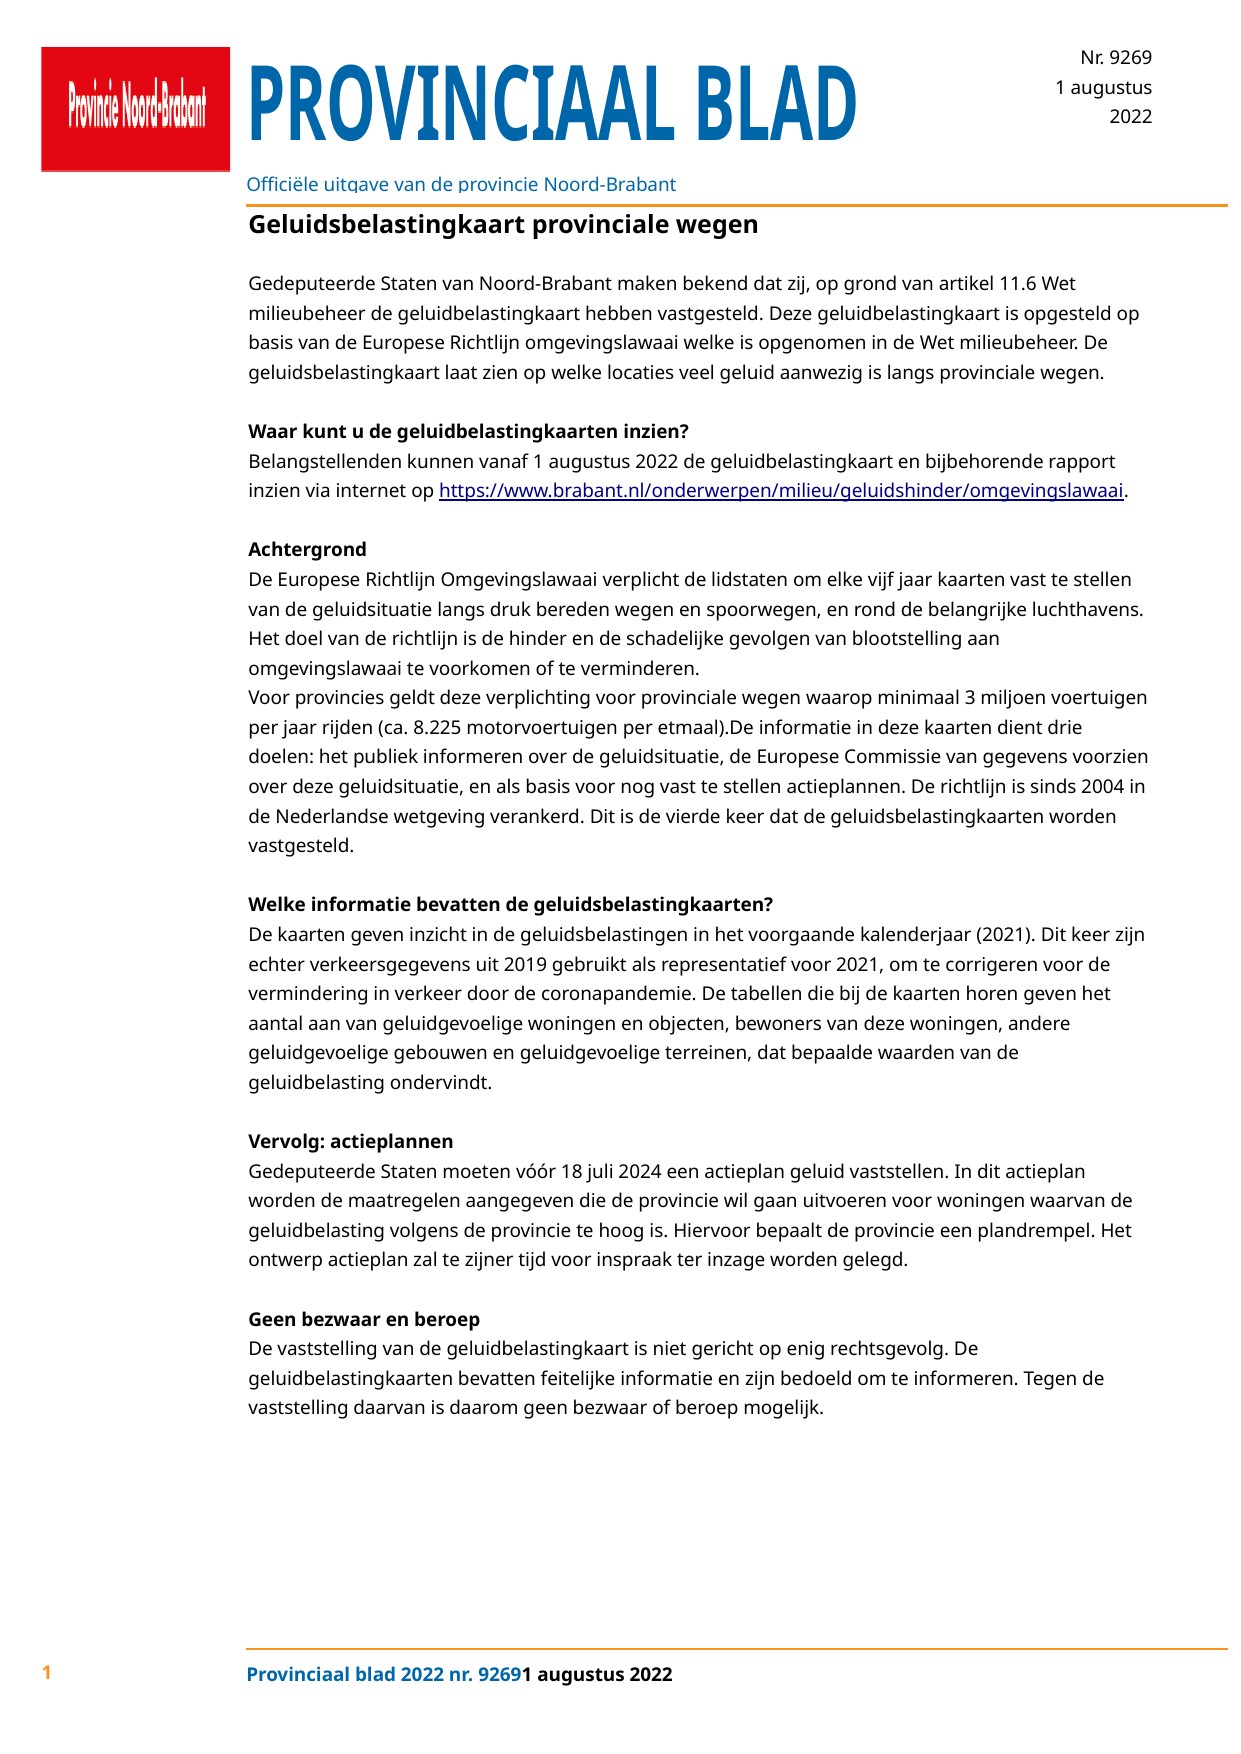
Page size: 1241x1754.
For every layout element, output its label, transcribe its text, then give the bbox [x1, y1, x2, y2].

text Voor provincies geldt deze verplichting voor provinciale wegen waarop minimaal 3 miljoen voertuigen per jaar rijden (ca. 8.225 motorvoertuigen per etmaal).De informatie in deze kaarten dient drie doelen: het publiek informeren over de geluidsituatie, de Europese Commissie van gegevens voorzien over deze geluidsituatie, en als basis voor nog vast te stellen actieplannen. De richtlijn is sinds 2004 in de Nederlandse wetgeving verankerd. Dit is de vierde keer dat de geluidsbelastingkaarten worden vastgesteld. [248, 684, 1152, 858]
text Gedeputeerde Staten van Noord-Brabant maken bekend dat zij, op grond van artikel 11.6 Wet milieubeheer de geluidbelastingkaart hebben vastgesteld. Deze geluidbelastingkaart is opgesteld op basis van de Europese Richtlijn omgevingslawaai welke is opgenomen in de Wet milieubeheer. De geluidsbelastingkaart laat zien op welke locaties veel geluid aanwezig is langs provinciale wegen. [248, 270, 1152, 385]
text De Europese Richtlijn Omgevingslawaai verplicht de lidstaten om elke vijf jaar kaarten vast te stellen van de geluidsituatie langs druk bereden wegen en spoorwegen, en rond de belangrijke luchthavens. Het doel van de richtlijn is de hinder en de schadelijke gevolgen van blootstelling aan omgevingslawaai te voorkomen of te verminderen. [248, 566, 1152, 681]
text Geen bezwaar en beroep [248, 1306, 1152, 1331]
text Gedeputeerde Staten moeten vóór 18 juli 2024 een actieplan geluid vaststellen. In dit actieplan worden de maatregelen aangegeven die de provincie wil gaan uitvoeren voor woningen waarvan de geluidbelasting volgens de provincie te hoog is. Hiervoor bepaalt de provincie een plandrempel. Het ontwerp actieplan zal te zijner tijd voor inspraak ter inzage worden gelegd. [248, 1158, 1152, 1272]
text Waar kunt u de geluidbelastingkaarten inzien? [248, 418, 1152, 444]
picture [41, 47, 231, 172]
text De vaststelling van de geluidbelastingkaart is niet gericht op enig rechtsgevolg. De geluidbelastingkaarten bevatten feitelijke informatie en zijn bedoeld om te informeren. Tegen de vaststelling daarvan is daarom geen bezwaar of beroep mogelijk. [248, 1335, 1152, 1420]
text De kaarten geven inzicht in de geluidsbelastingen in het voorgaande kalenderjaar (2021). Dit keer zijn echter verkeersgegevens uit 2019 gebruikt als representatief voor 2021, om te corrigeren voor de vermindering in verkeer door de coronapandemie. De tabellen die bij de kaarten horen geven het aantal aan van geluidgevoelige woningen en objecten, bewoners van deze woningen, andere geluidgevoelige gebouwen en geluidgevoelige terreinen, dat bepaalde waarden van de geluidbelasting ondervindt. [248, 921, 1152, 1095]
text Belangstellenden kunnen vanaf 1 augustus 2022 de geluidbelastingkaart en bijbehorende rapport inzien via internet op https://www.brabant.nl/onderwerpen/milieu/geluidshinder/omgevingslawaai. [248, 448, 1152, 503]
text Welke informatie bevatten de geluidsbelastingkaarten? [248, 892, 1152, 917]
text Vervolg: actieplannen [248, 1128, 1152, 1154]
text Geluidsbelastingkaart provinciale wegen [248, 207, 1152, 241]
text Achtergrond [248, 537, 1152, 562]
